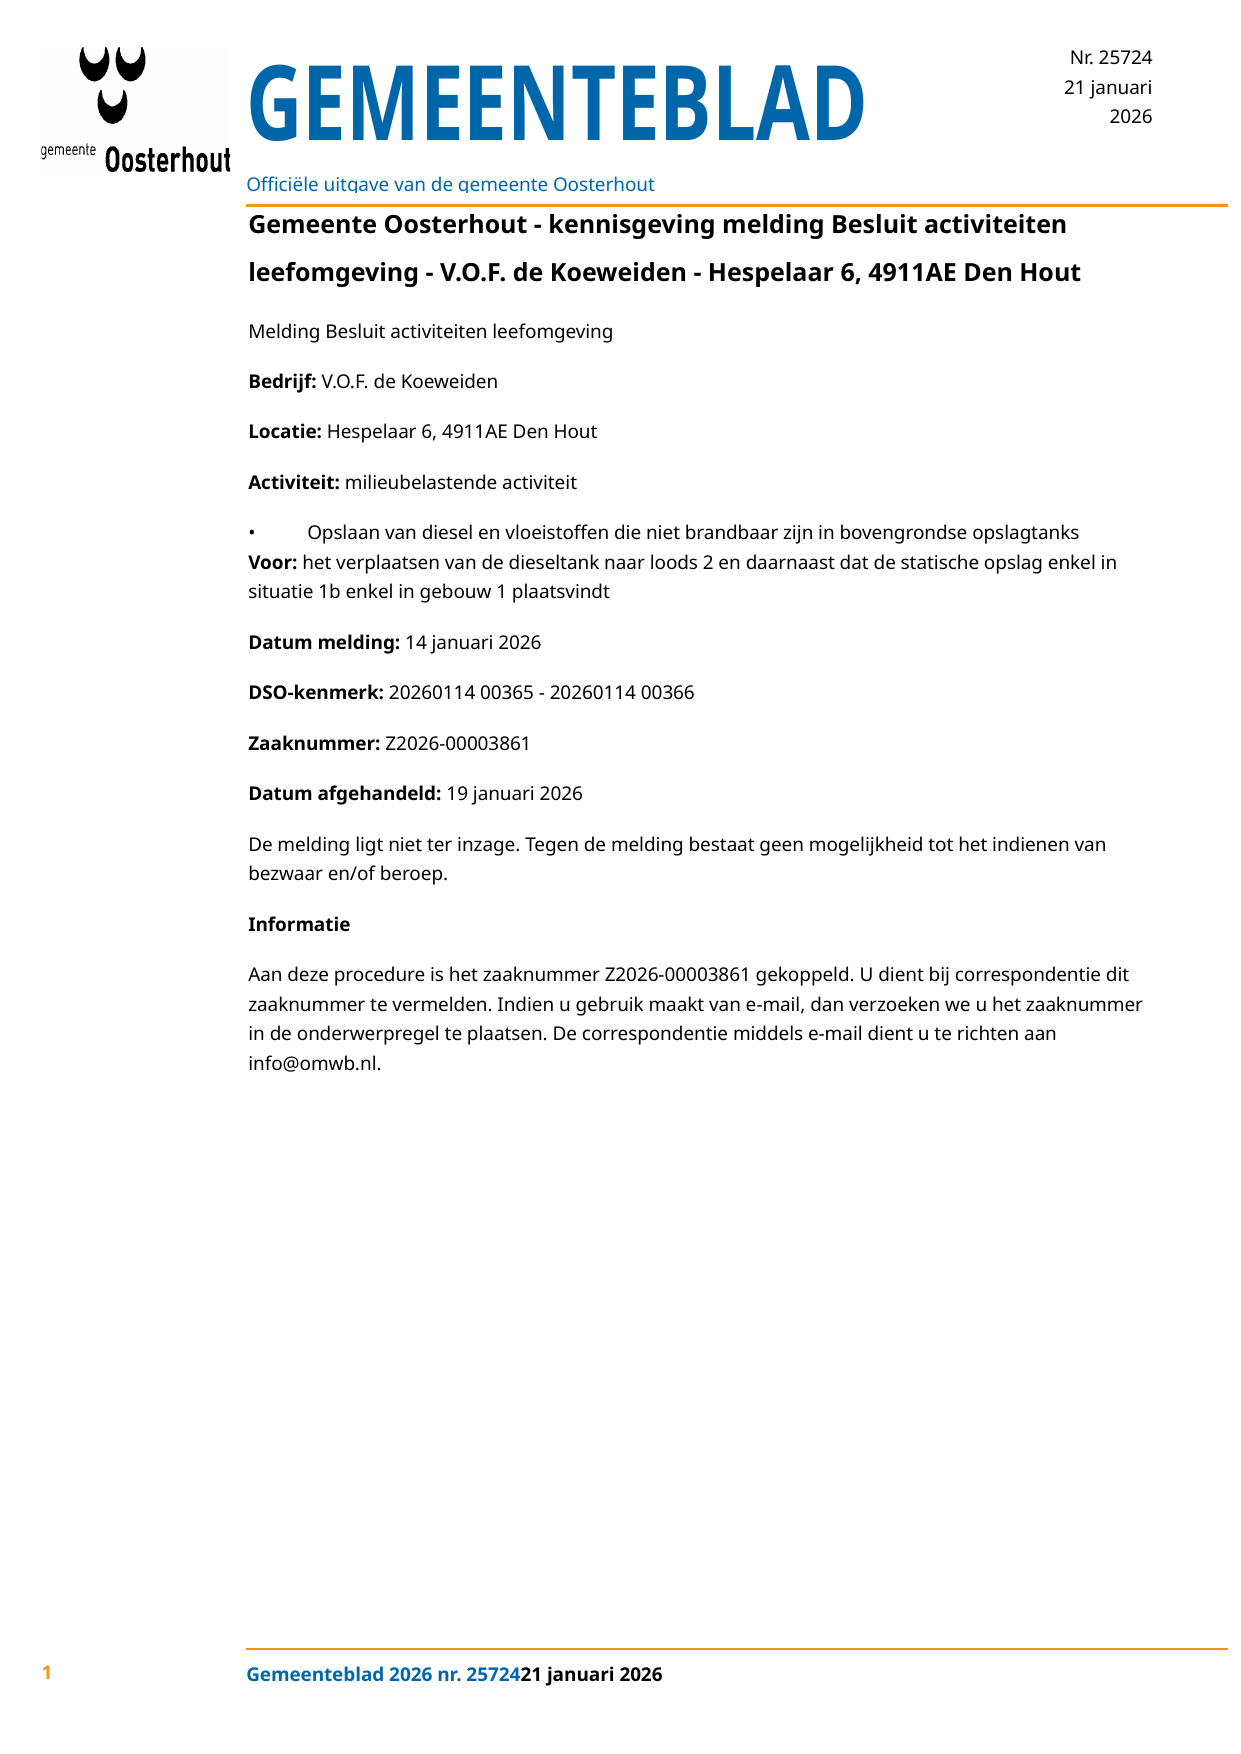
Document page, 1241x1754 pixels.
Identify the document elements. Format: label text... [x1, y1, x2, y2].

text Gemeente Oosterhout - kennisgeving melding Besluit activiteiten leefomgeving - V.O.F. de Koeweiden - Hespelaar 6, 4911AE Den Hout [248, 207, 1152, 288]
text DSO-kenmerk: 20260114 00365 - 20260114 00366 [248, 679, 1152, 705]
list Opslaan van diesel en vloeistoffen die niet brandbaar zijn in bovengrondse opslagtanks [248, 519, 1152, 545]
text Locatie: Hespelaar 6, 4911AE Den Hout [248, 419, 1152, 444]
text Voor: het verplaatsen van de dieseltank naar loods 2 en daarnaast dat de statische opslag enkel in situatie 1b enkel in gebouw 1 plaatsvindt [248, 549, 1152, 604]
text Informatie [248, 911, 1152, 937]
text Aan deze procedure is het zaaknummer Z2026-00003861 gekoppeld. U dient bij correspondentie dit zaaknummer te vermelden. Indien u gebruik maakt van e-mail, dan verzoeken we u het zaaknummer in de onderwerpregel te plaatsen. De correspondentie middels e-mail dient u te richten aan info@omwb.nl. [248, 961, 1152, 1076]
text De melding ligt niet ter inzage. Tegen de melding bestaat geen mogelijkheid tot het indienen van bezwaar en/of beroep. [248, 831, 1152, 886]
text Bedrijf: V.O.F. de Koeweiden [248, 368, 1152, 394]
text Zaaknummer: Z2026-00003861 [248, 730, 1152, 756]
text Melding Besluit activiteiten leefomgeving [248, 318, 1152, 344]
text Activiteit: milieubelastende activiteit [248, 469, 1152, 495]
text Datum melding: 14 januari 2026 [248, 629, 1152, 655]
text Datum afgehandeld: 19 januari 2026 [248, 780, 1152, 806]
picture [41, 47, 231, 172]
